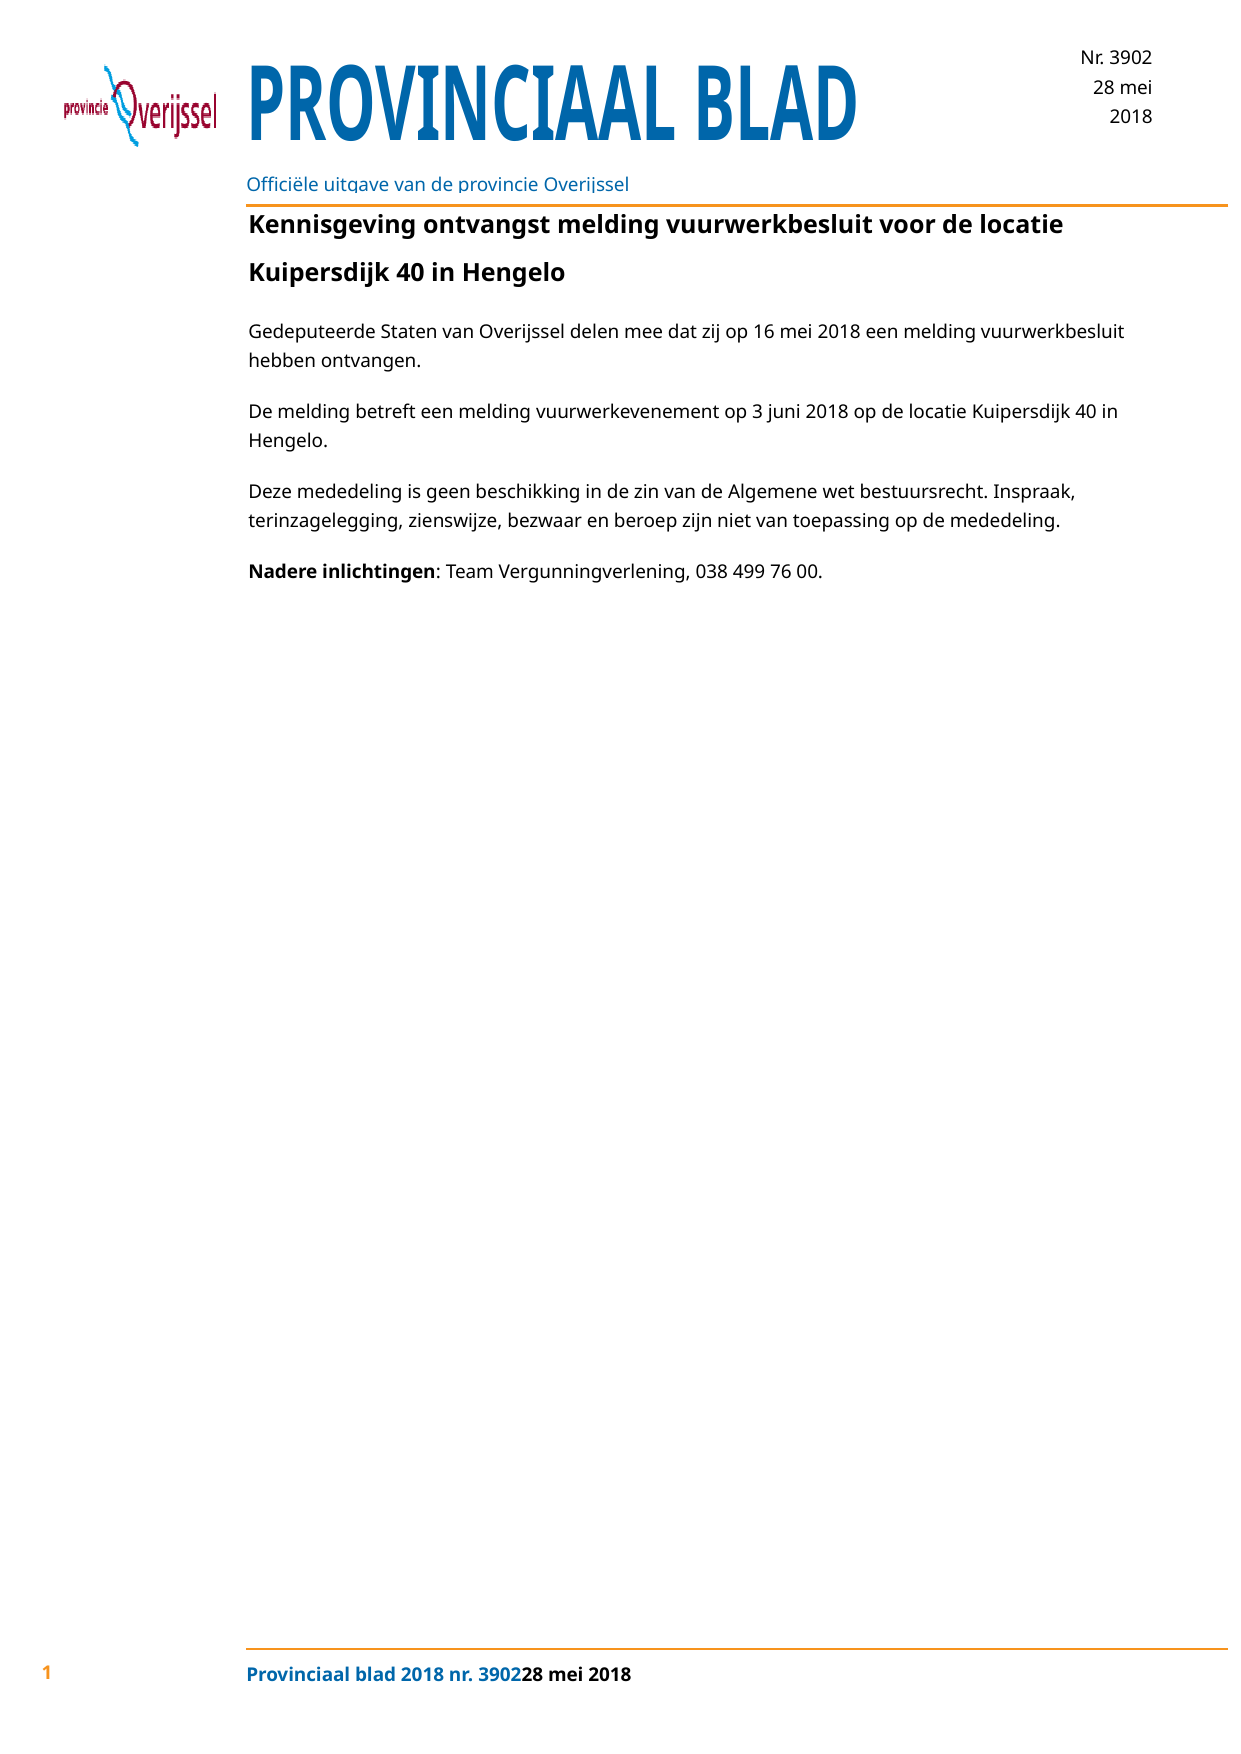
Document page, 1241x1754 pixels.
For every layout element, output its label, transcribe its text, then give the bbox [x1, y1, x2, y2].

picture [41, 47, 231, 172]
text Kennisgeving ontvangst melding vuurwerkbesluit voor de locatie Kuipersdijk 40 in Hengelo [248, 207, 1152, 288]
text Gedeputeerde Staten van Overijssel delen mee dat zij op 16 mei 2018 een melding vuurwerkbesluit hebben ontvangen. [248, 318, 1152, 373]
text Nadere inlichtingen: Team Vergunningverlening, 038 499 76 00. [248, 558, 1152, 584]
text Deze mededeling is geen beschikking in de zin van de Algemene wet bestuursrecht. Inspraak, terinzagelegging, zienswijze, bezwaar en beroep zijn niet van toepassing op de mededeling. [248, 478, 1152, 533]
text De melding betreft een melding vuurwerkevenement op 3 juni 2018 op de locatie Kuipersdijk 40 in Hengelo. [248, 398, 1152, 453]
